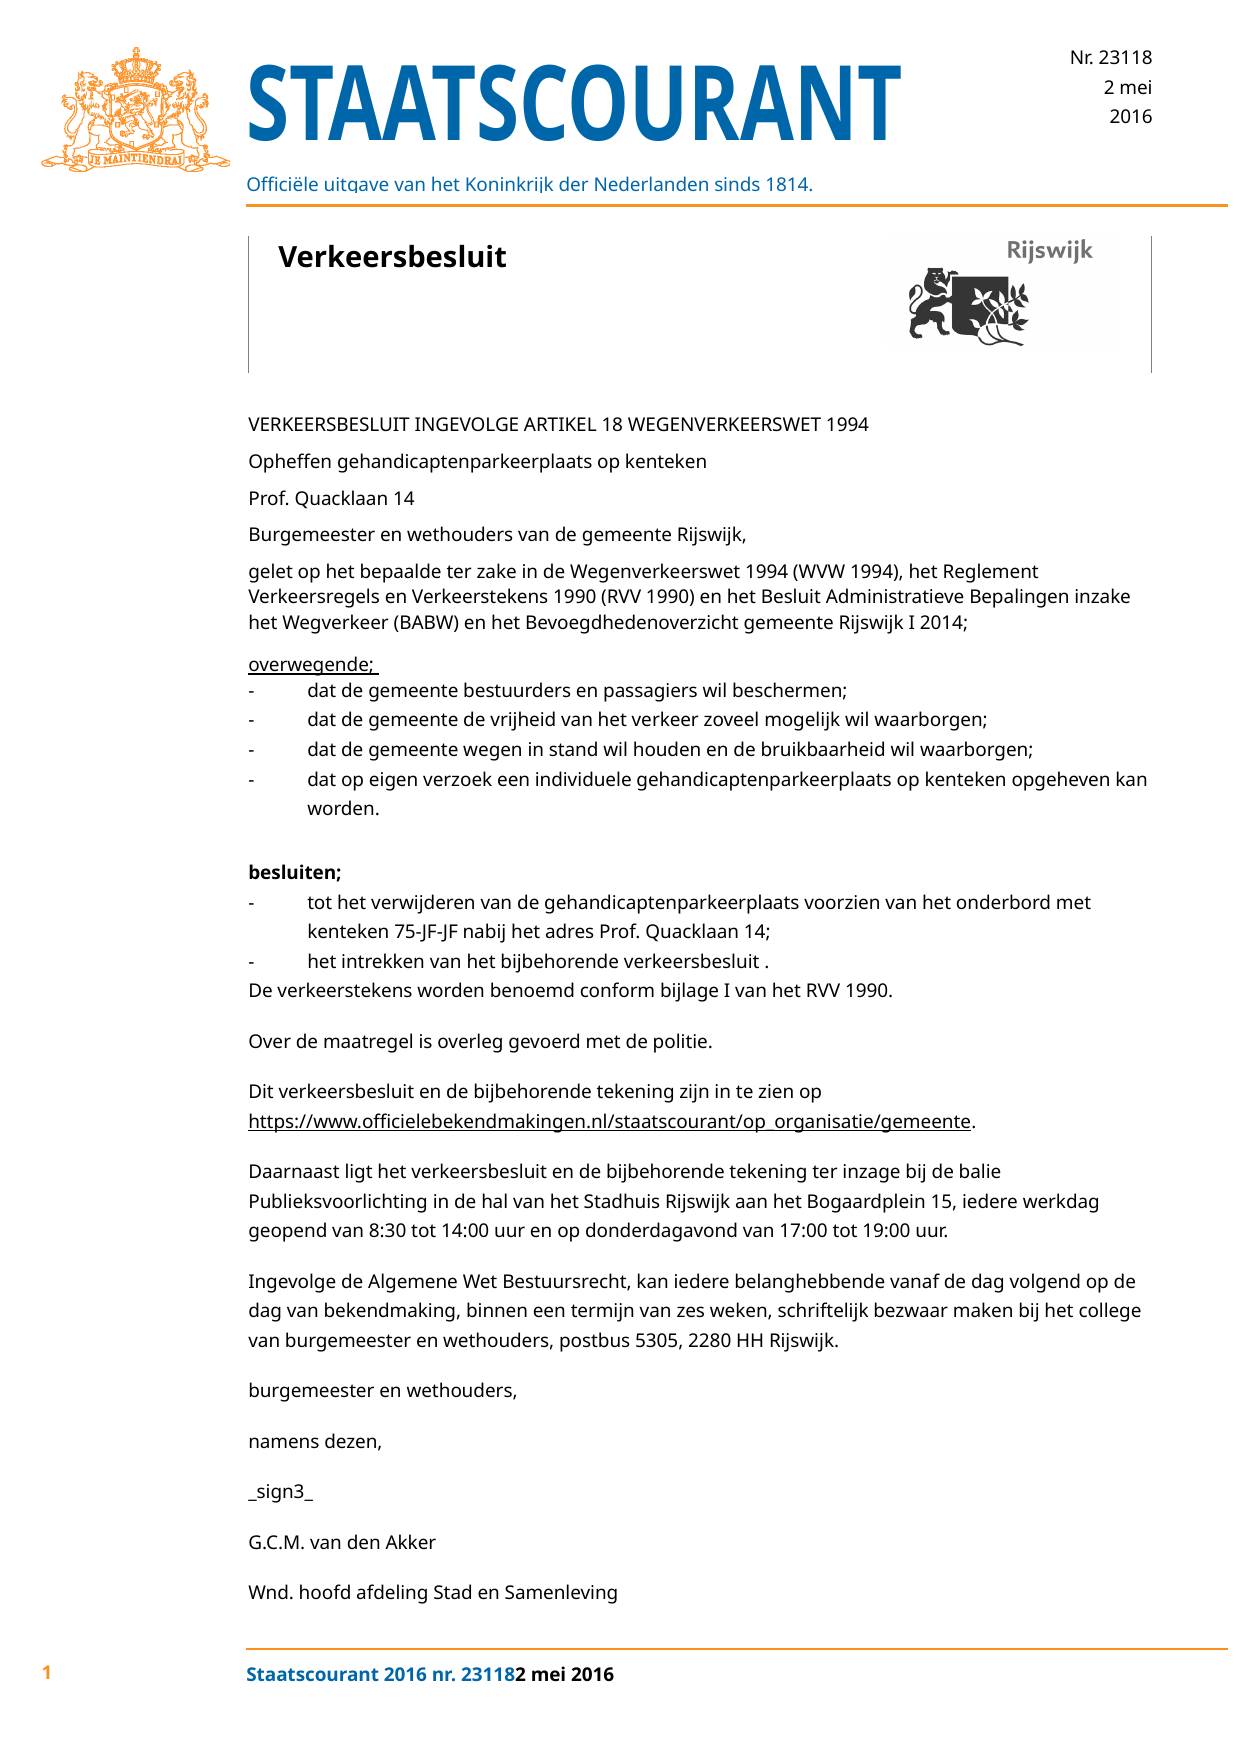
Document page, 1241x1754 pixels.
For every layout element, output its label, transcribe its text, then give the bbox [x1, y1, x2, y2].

text De verkeerstekens worden benoemd conform bijlage I van het RVV 1990. [248, 978, 1152, 1003]
table_header Verkeersbesluit [249, 236, 850, 373]
list tot het verwijderen van de gehandicaptenparkeerplaats voorzien van het onderbord met kenteken 75-JF-JF nabij het adres Prof. Quacklaan 14; [248, 889, 1152, 944]
text VERKEERSBESLUIT INGEVOLGE ARTIKEL 18 WEGENVERKEERSWET 1994 [248, 411, 1152, 437]
list dat de gemeente wegen in stand wil houden en de bruikbaarheid wil waarborgen; [248, 736, 1152, 762]
text overwegende; [248, 651, 1152, 677]
text Opheffen gehandicaptenparkeerplaats op kenteken [248, 448, 1152, 474]
text burgemeester en wethouders, [248, 1378, 1152, 1403]
list het intrekken van het bijbehorende verkeersbesluit . [248, 948, 1152, 974]
text besluiten; [248, 859, 1152, 885]
table_header [850, 236, 1151, 373]
list dat op eigen verzoek een individuele gehandicaptenparkeerplaats op kenteken opgeheven kan worden. [248, 766, 1152, 821]
text gelet op het bepaalde ter zake in de Wegenverkeerswet 1994 (WVW 1994), het Reglement Verkeersregels en Verkeerstekens 1990 (RVV 1990) en het Besluit Administratieve Bepalingen inzake het Wegverkeer (BABW) en het Bevoegdhedenoverzicht gemeente Rijswijk I 2014; [248, 558, 1152, 635]
text G.C.M. van den Akker [248, 1529, 1152, 1555]
list dat de gemeente bestuurders en passagiers wil beschermen; [248, 677, 1152, 703]
text Wnd. hoofd afdeling Stad en Samenleving [248, 1579, 1152, 1605]
text Over de maatregel is overleg gevoerd met de politie. [248, 1028, 1152, 1054]
text Daarnaast ligt het verkeersbesluit en de bijbehorende tekening ter inzage bij de balie Publieksvoorlichting in de hal van het Stadhuis Rijswijk aan het Bogaardplein 15, iedere werkdag geopend van 8:30 tot 14:00 uur en op donderdagavond van 17:00 tot 19:00 uur. [248, 1158, 1152, 1243]
picture [41, 47, 231, 172]
text Prof. Quacklaan 14 [248, 485, 1152, 510]
text Dit verkeersbesluit en de bijbehorende tekening zijn in te zien op https://www.officielebekendmakingen.nl/staatscourant/op_organisatie/gemeente. [248, 1078, 1152, 1134]
text Burgemeester en wethouders van de gemeente Rijswijk, [248, 521, 1152, 547]
list dat de gemeente de vrijheid van het verkeer zoveel mogelijk wil waarborgen; [248, 707, 1152, 732]
text Ingevolge de Algemene Wet Bestuursrecht, kan iedere belanghebbende vanaf de dag volgend op de dag van bekendmaking, binnen een termijn van zes weken, schriftelijk bezwaar maken bij het college van burgemeester en wethouders, postbus 5305, 2280 HH Rijswijk. [248, 1268, 1152, 1353]
text _sign3_ [248, 1478, 1152, 1504]
text namens dezen, [248, 1428, 1152, 1454]
picture [882, 236, 1119, 348]
